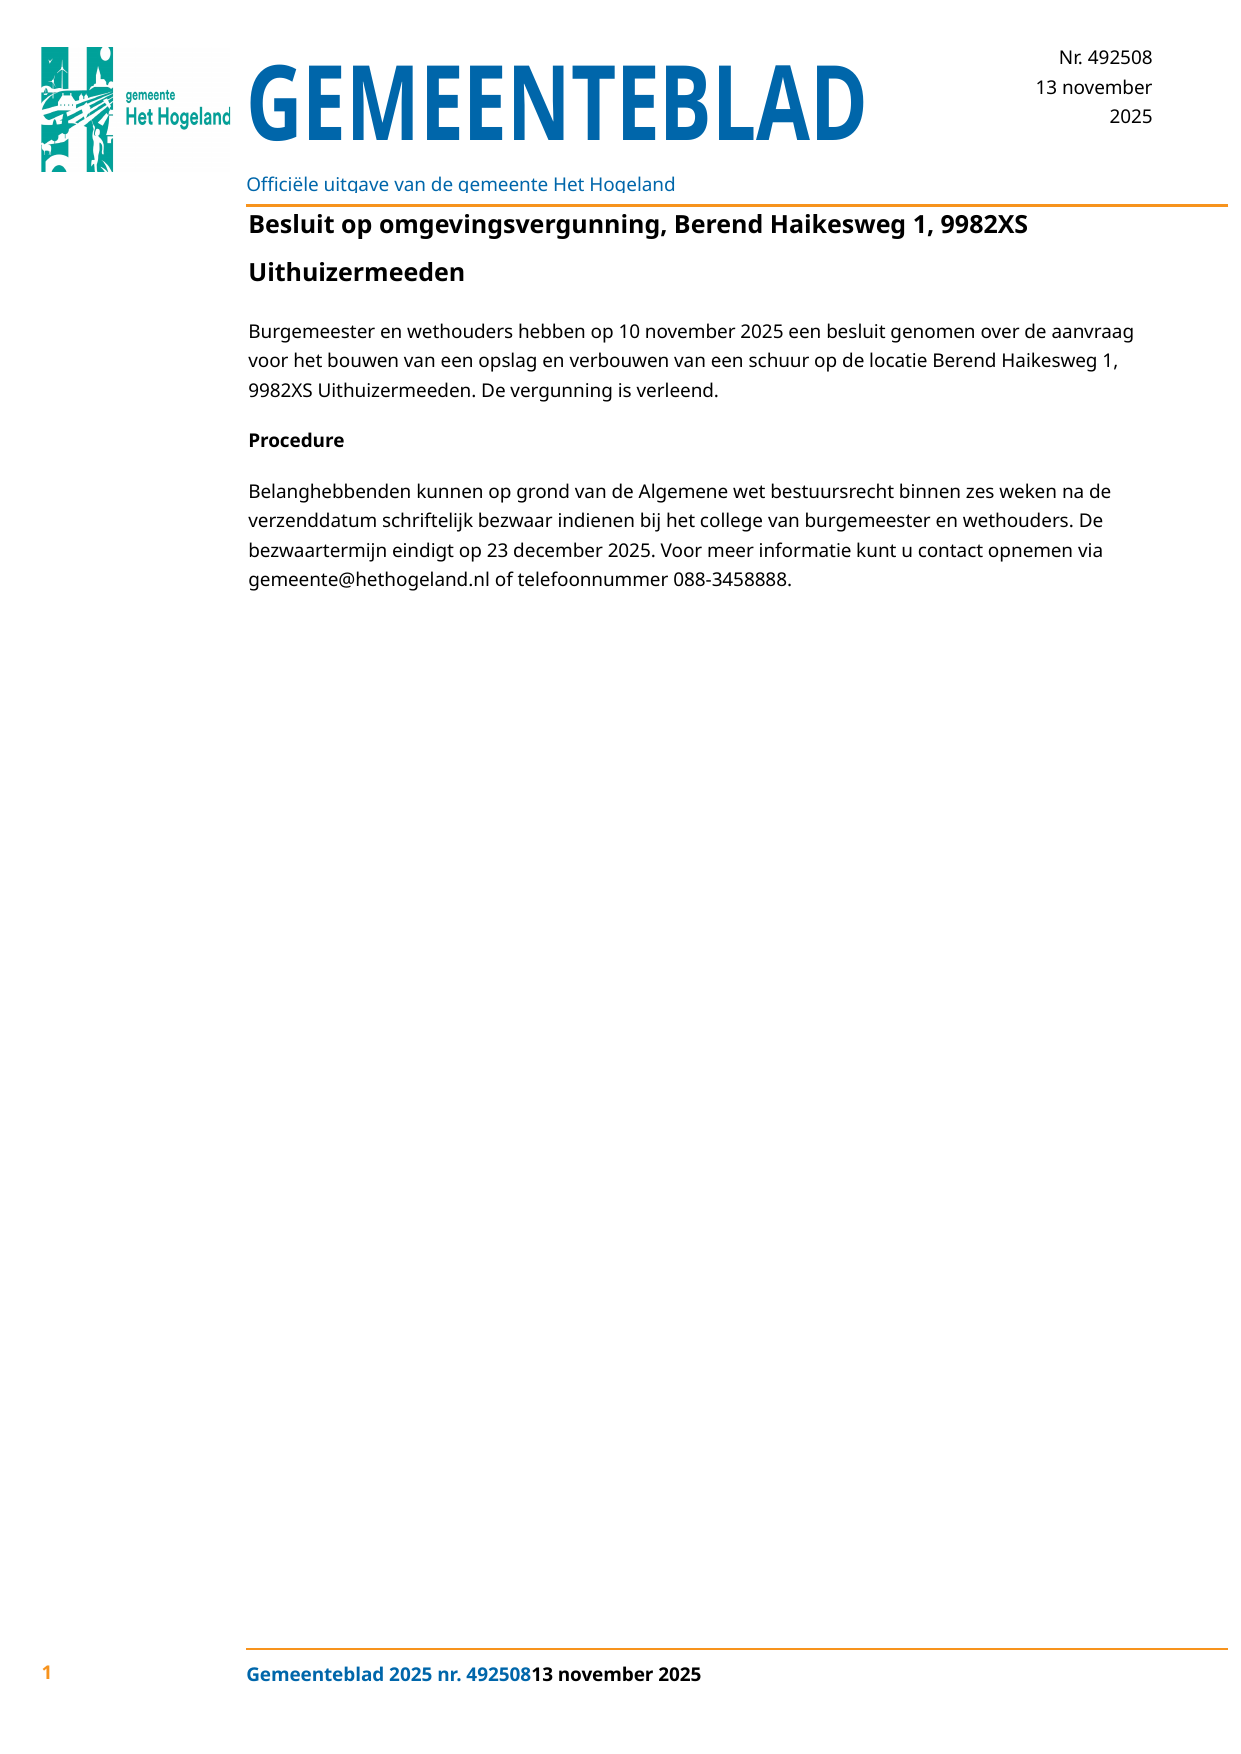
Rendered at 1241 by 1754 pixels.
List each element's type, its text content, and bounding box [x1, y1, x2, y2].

text Burgemeester en wethouders hebben op 10 november 2025 een besluit genomen over de aanvraag voor het bouwen van een opslag en verbouwen van een schuur op de locatie Berend Haikesweg 1, 9982XS Uithuizermeeden. De vergunning is verleend. [248, 318, 1152, 403]
picture [41, 47, 231, 172]
text Procedure [248, 427, 1152, 453]
text Besluit op omgevingsvergunning, Berend Haikesweg 1, 9982XS Uithuizermeeden [248, 207, 1152, 288]
text Belanghebbenden kunnen op grond van de Algemene wet bestuursrecht binnen zes weken na de verzenddatum schriftelijk bezwaar indienen bij het college van burgemeester en wethouders. De bezwaartermijn eindigt op 23 december 2025. Voor meer informatie kunt u contact opnemen via gemeente@hethogeland.nl of telefoonnummer 088-3458888. [248, 478, 1152, 592]
